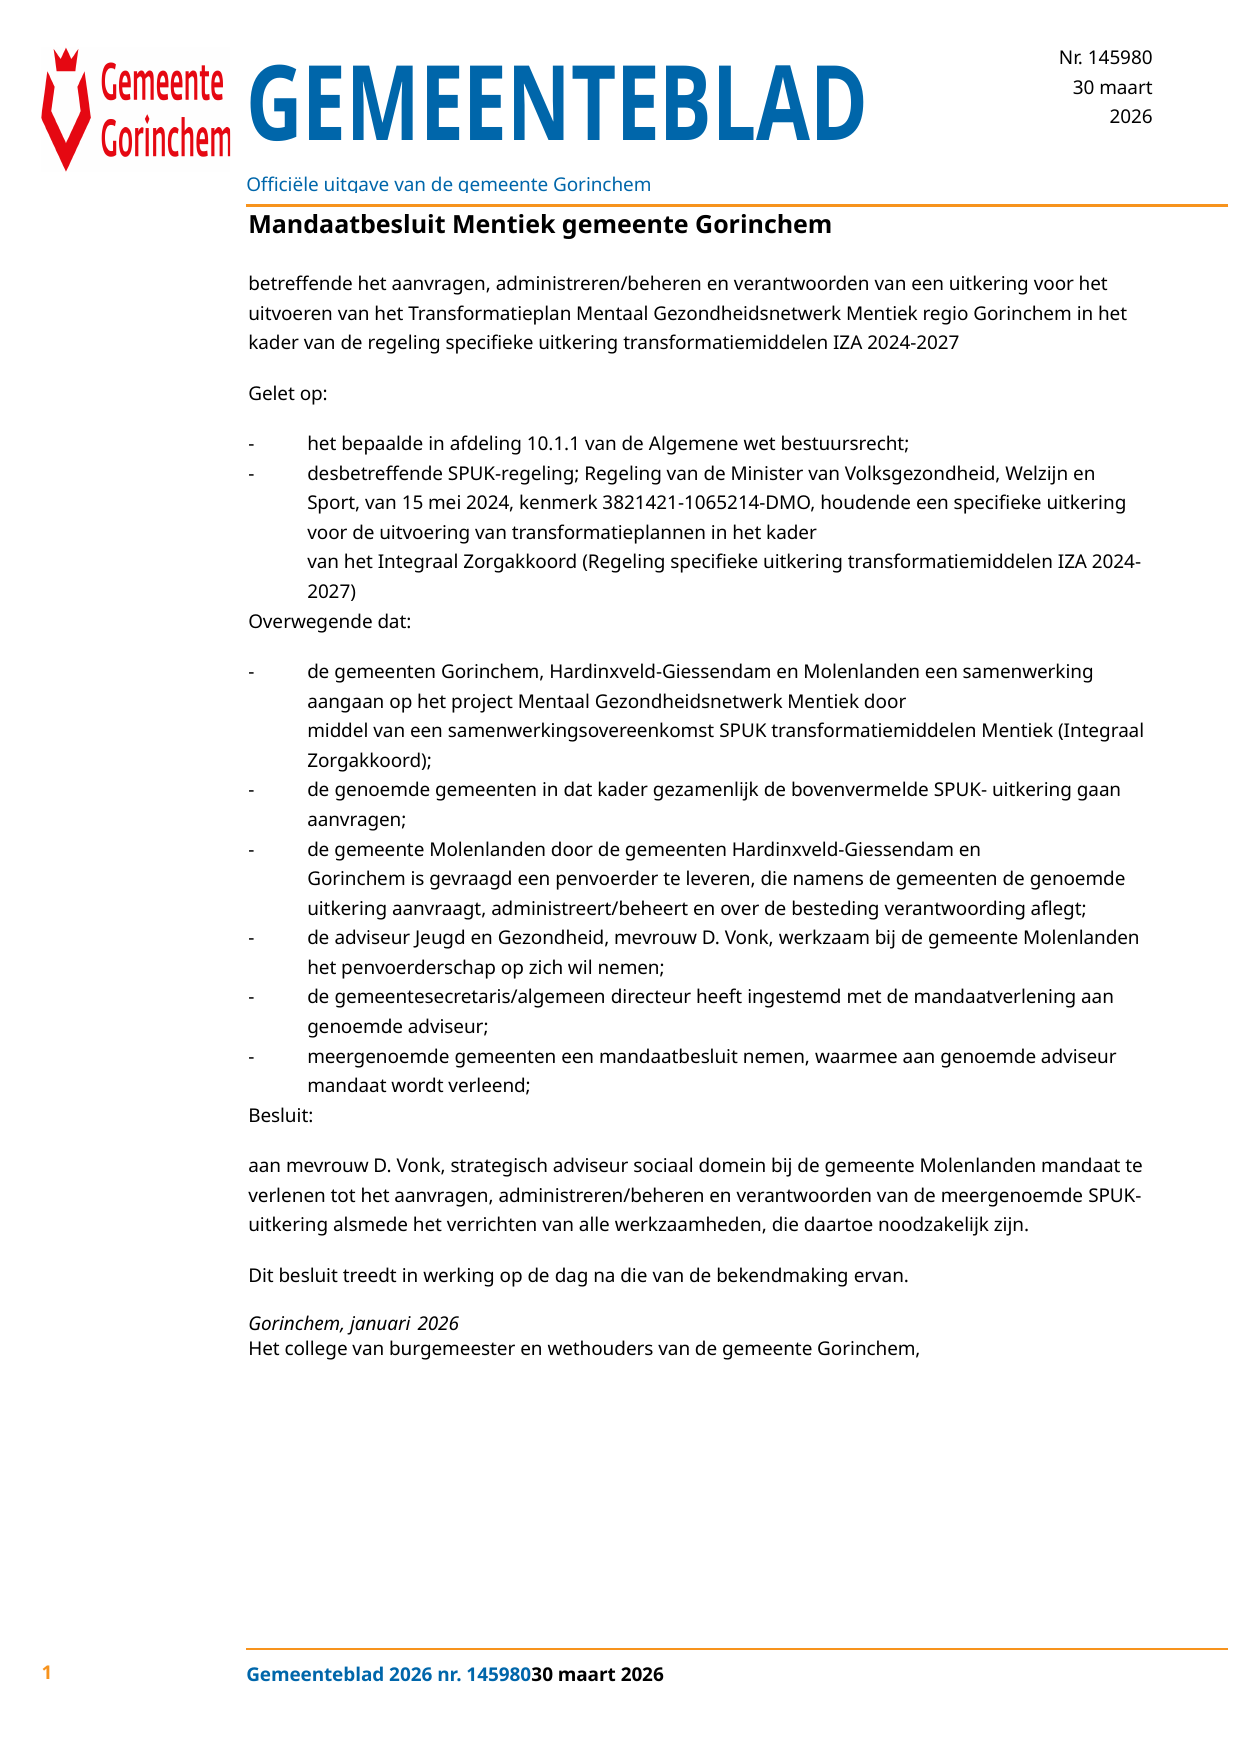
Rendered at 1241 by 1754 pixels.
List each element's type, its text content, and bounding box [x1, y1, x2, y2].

text betreffende het aanvragen, administreren/beheren en verantwoorden van een uitkering voor het uitvoeren van het Transformatieplan Mentaal Gezondheidsnetwerk Mentiek regio Gorinchem in het kader van de regeling specifieke uitkering transformatiemiddelen IZA 2024-2027 [248, 270, 1152, 355]
list de genoemde gemeenten in dat kader gezamenlijk de bovenvermelde SPUK- uitkering gaan aanvragen; [248, 777, 1152, 832]
list de adviseur Jeugd en Gezondheid, mevrouw D. Vonk, werkzaam bij de gemeente Molenlanden het penvoerderschap op zich wil nemen; [248, 924, 1152, 980]
text Gorinchem, januari 2026 [248, 1310, 1152, 1336]
list het bepaalde in afdeling 10.1.1 van de Algemene wet bestuursrecht; [248, 430, 1152, 456]
list meergenoemde gemeenten een mandaatbesluit nemen, waarmee aan genoemde adviseur mandaat wordt verleend; [248, 1043, 1152, 1098]
text Mandaatbesluit Mentiek gemeente Gorinchem [248, 207, 1152, 241]
text Besluit: [248, 1102, 1152, 1128]
list de gemeenten Gorinchem, Hardinxveld-Giessendam en Molenlanden een samenwerking aangaan op het project Mentaal Gezondheidsnetwerk Mentiek door middel van een samenwerkingsovereenkomst SPUK transformatiemiddelen Mentiek (Integraal Zorgakkoord); [248, 658, 1152, 773]
text Overwegende dat: [248, 608, 1152, 633]
list desbetreffende SPUK-regeling; Regeling van de Minister van Volksgezondheid, Welzijn en Sport, van 15 mei 2024, kenmerk 3821421-1065214-DMO, houdende een specifieke uitkering voor de uitvoering van transformatieplannen in het kader van het Integraal Zorgakkoord (Regeling specifieke uitkering transformatiemiddelen IZA 2024-2027) [248, 460, 1152, 604]
picture [41, 47, 231, 172]
text Gelet op: [248, 380, 1152, 406]
text Dit besluit treedt in werking op de dag na die van de bekendmaking ervan. [248, 1262, 1152, 1288]
list de gemeente Molenlanden door de gemeenten Hardinxveld-Giessendam en Gorinchem is gevraagd een penvoerder te leveren, die namens de gemeenten de genoemde uitkering aanvraagt, administreert/beheert en over de besteding verantwoording aflegt; [248, 836, 1152, 921]
text aan mevrouw D. Vonk, strategisch adviseur sociaal domein bij de gemeente Molenlanden mandaat te verlenen tot het aanvragen, administreren/beheren en verantwoorden van de meergenoemde SPUK-uitkering alsmede het verrichten van alle werkzaamheden, die daartoe noodzakelijk zijn. [248, 1152, 1152, 1237]
text Het college van burgemeester en wethouders van de gemeente Gorinchem, [248, 1336, 1152, 1361]
list de gemeentesecretaris/algemeen directeur heeft ingestemd met de mandaatverlening aan genoemde adviseur; [248, 984, 1152, 1039]
